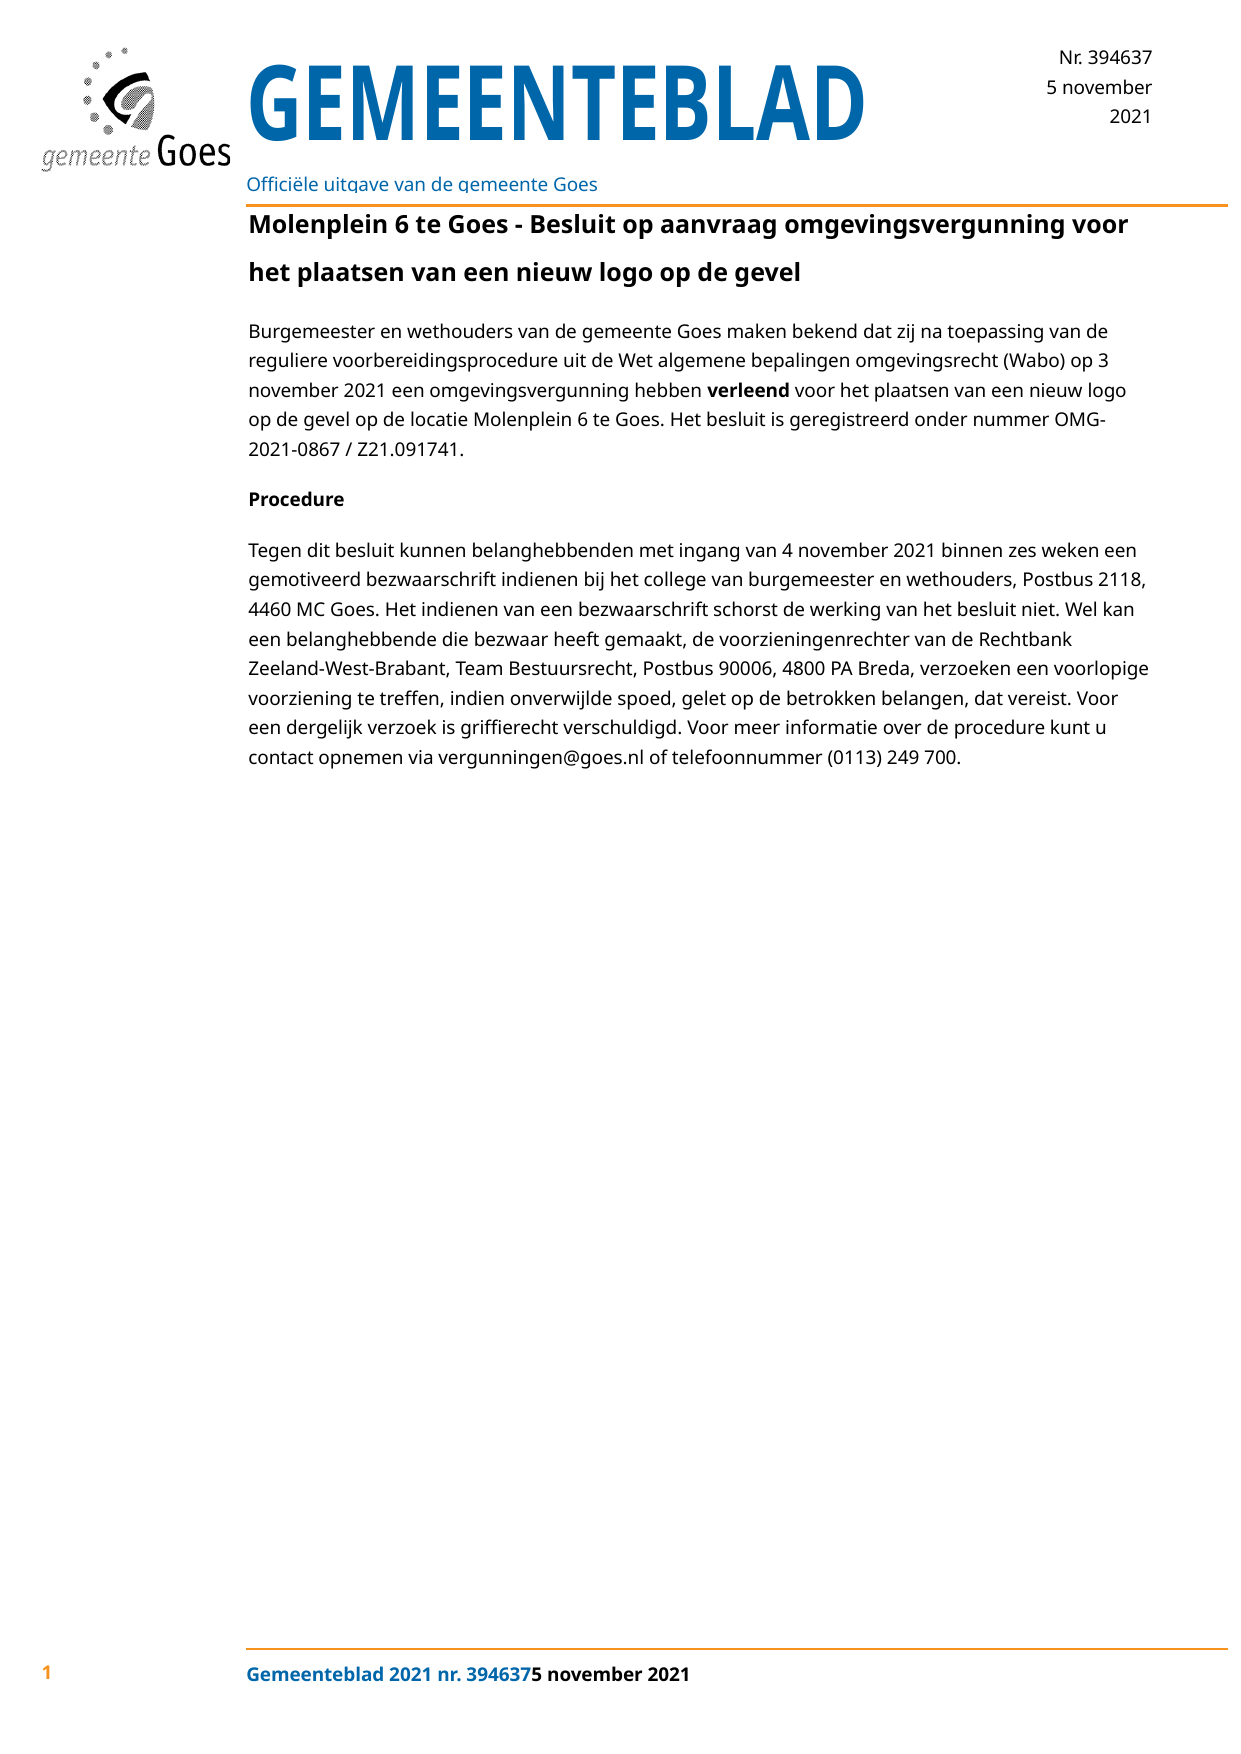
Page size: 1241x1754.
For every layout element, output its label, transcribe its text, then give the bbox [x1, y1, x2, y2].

text Tegen dit besluit kunnen belanghebbenden met ingang van 4 november 2021 binnen zes weken een gemotiveerd bezwaarschrift indienen bij het college van burgemeester en wethouders, Postbus 2118, 4460 MC Goes. Het indienen van een bezwaarschrift schorst de werking van het besluit niet. Wel kan een belanghebbende die bezwaar heeft gemaakt, de voorzieningenrechter van de Rechtbank Zeeland-West-Brabant, Team Bestuursrecht, Postbus 90006, 4800 PA Breda, verzoeken een voorlopige voorziening te treffen, indien onverwijlde spoed, gelet op de betrokken belangen, dat vereist. Voor een dergelijk verzoek is griffierecht verschuldigd. Voor meer informatie over de procedure kunt u contact opnemen via vergunningen@goes.nl of telefoonnummer (0113) 249 700. [248, 537, 1152, 770]
picture [41, 47, 231, 172]
text Burgemeester en wethouders van de gemeente Goes maken bekend dat zij na toepassing van de reguliere voorbereidingsprocedure uit de Wet algemene bepalingen omgevingsrecht (Wabo) op 3 november 2021 een omgevingsvergunning hebben verleend voor het plaatsen van een nieuw logo op de gevel op de locatie Molenplein 6 te Goes. Het besluit is geregistreerd onder nummer OMG-2021-0867 / Z21.091741. [248, 318, 1152, 462]
text Procedure [248, 487, 1152, 512]
text Molenplein 6 te Goes - Besluit op aanvraag omgevingsvergunning voor het plaatsen van een nieuw logo op de gevel [248, 207, 1152, 288]
